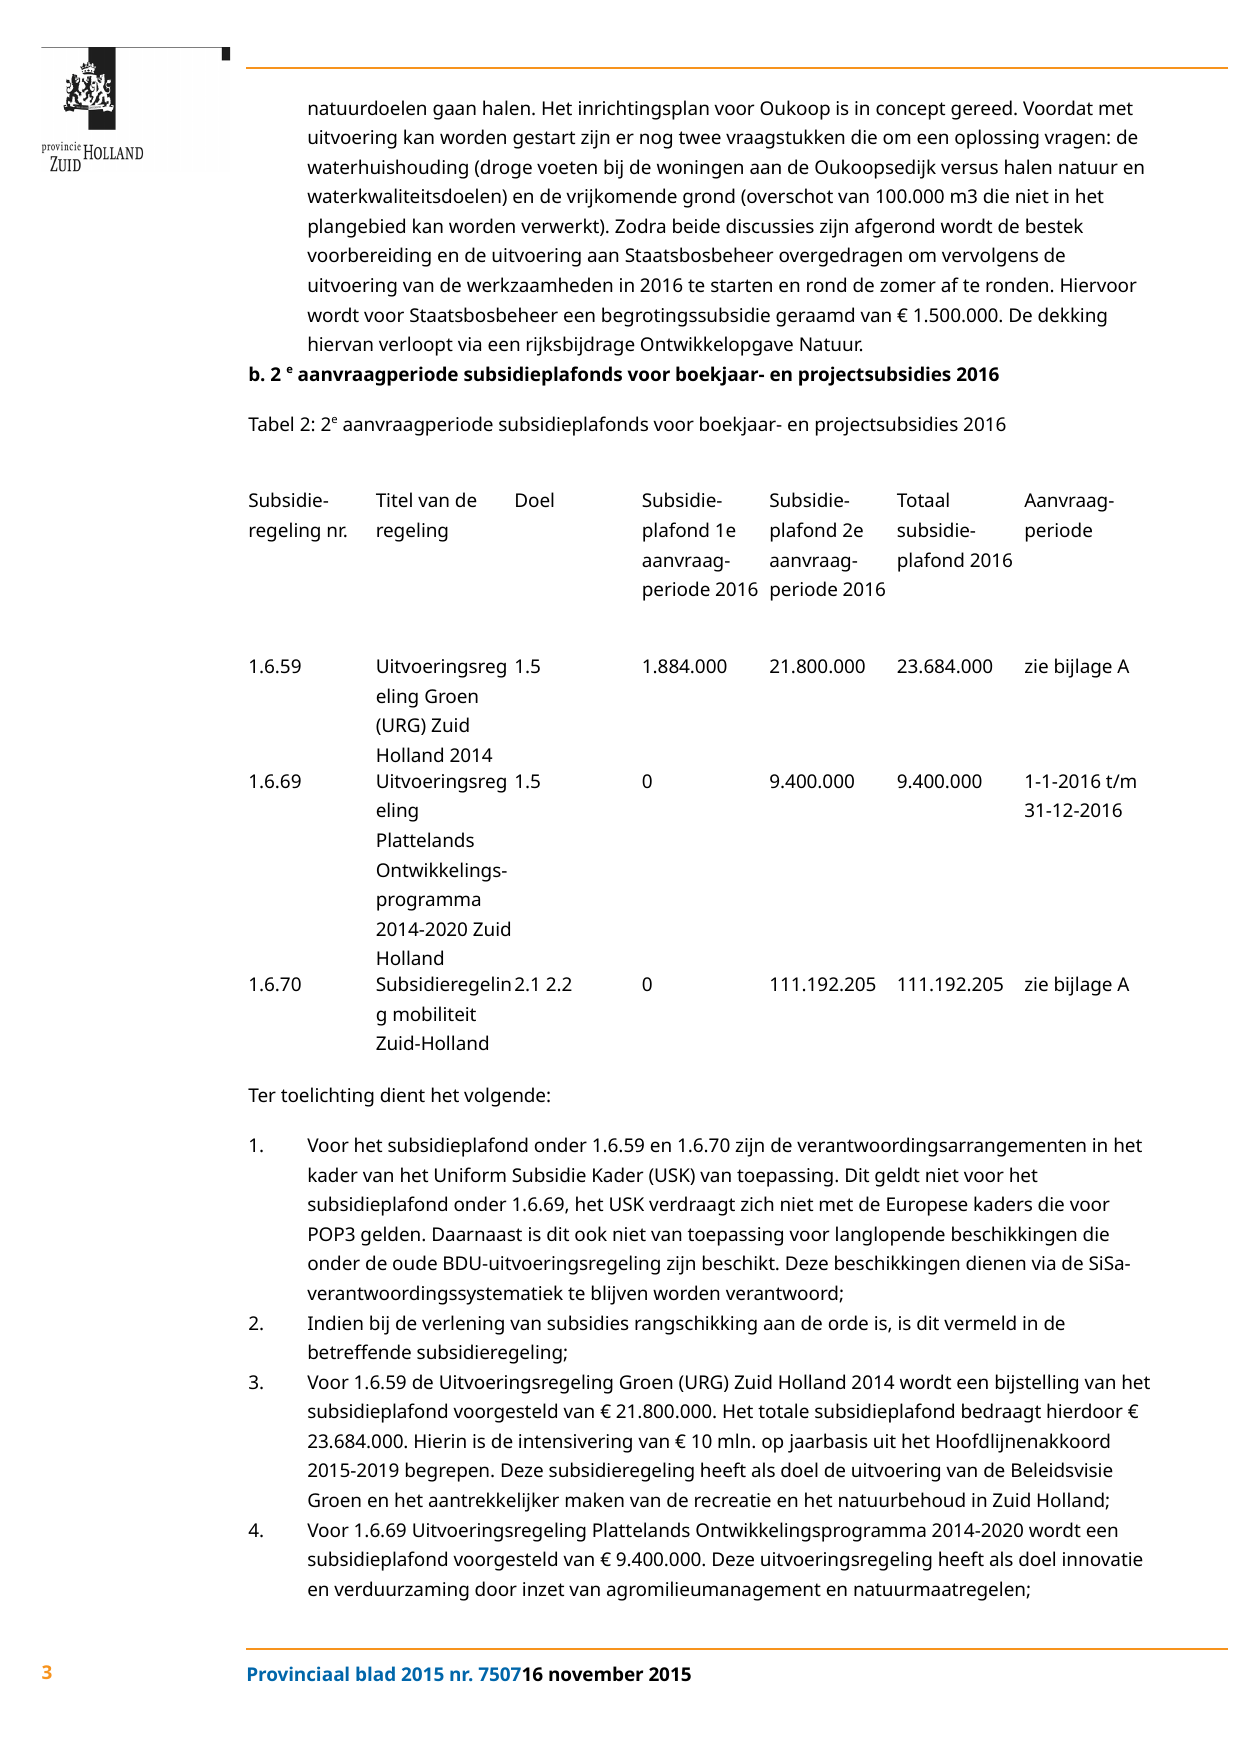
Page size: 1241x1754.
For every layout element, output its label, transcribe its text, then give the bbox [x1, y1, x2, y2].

table_cell 1.6.59 [248, 654, 376, 768]
table_cell [514, 628, 642, 653]
table_cell [642, 602, 769, 628]
table_cell 1.6.69 [248, 768, 376, 971]
table_cell 1.6.70 [248, 971, 376, 1056]
table_cell 1.884.000 [642, 654, 769, 768]
list Voor 1.6.69 Uitvoeringsregeling Plattelands Ontwikkelingsprogramma 2014-2020 wordt een subsidieplafond voorgesteld van € 9.400.000. Deze uitvoeringsregeling heeft als doel innovatie en verduurzaming door inzet van agromilieumanagement en natuurmaatregelen; [248, 1517, 1152, 1602]
table_cell Subsidieregeling mobiliteit Zuid-Holland [376, 971, 514, 1056]
table_cell 111.192.205 [897, 971, 1024, 1056]
table_cell 9.400.000 [769, 768, 897, 971]
table_header Titel van de regeling [376, 488, 514, 602]
list Indien bij de verlening van subsidies rangschikking aan de orde is, is dit vermeld in de betreffende subsidieregeling; [248, 1310, 1152, 1365]
table_cell [248, 602, 376, 628]
table_cell 1.5 [514, 654, 642, 768]
table_header Subsidie-regeling nr. [248, 488, 376, 602]
table_cell [642, 628, 769, 653]
table_cell [897, 628, 1024, 653]
table_cell [376, 628, 514, 653]
table_cell [1024, 628, 1152, 653]
table_header Totaal subsidie-plafond 2016 [897, 488, 1024, 602]
table_cell 1-1-2016 t/m 31-12-2016 [1024, 768, 1152, 971]
table_cell [1024, 602, 1152, 628]
table_cell 21.800.000 [769, 654, 897, 768]
table_cell Uitvoeringsregeling Groen (URG) Zuid Holland 2014 [376, 654, 514, 768]
table_header Aanvraag-periode [1024, 488, 1152, 602]
table_cell 0 [642, 971, 769, 1056]
table_cell Uitvoeringsregeling Plattelands Ontwikkelings-programma 2014-2020 Zuid Holland [376, 768, 514, 971]
table_header Subsidie-plafond 2e aanvraag-periode 2016 [769, 488, 897, 602]
table_cell [897, 602, 1024, 628]
table_header Subsidie-plafond 1e aanvraag-periode 2016 [642, 488, 769, 602]
table_cell zie bijlage A [1024, 654, 1152, 768]
table_cell 9.400.000 [897, 768, 1024, 971]
table_cell [769, 602, 897, 628]
list Voor 1.6.59 de Uitvoeringsregeling Groen (URG) Zuid Holland 2014 wordt een bijstelling van het subsidieplafond voorgesteld van € 21.800.000. Het totale subsidieplafond bedraagt hierdoor € 23.684.000. Hierin is de intensivering van € 10 mln. op jaarbasis uit het Hoofdlijnenakkoord 2015-2019 begrepen. Deze subsidieregeling heeft als doel de uitvoering van de Beleidsvisie Groen en het aantrekkelijker maken van de recreatie en het natuurbehoud in Zuid Holland; [248, 1369, 1152, 1513]
table_cell 0 [642, 768, 769, 971]
list natuurdoelen gaan halen. Het inrichtingsplan voor Oukoop is in concept gereed. Voordat met uitvoering kan worden gestart zijn er nog twee vraagstukken die om een oplossing vragen: de waterhuishouding (droge voeten bij de woningen aan de Oukoopsedijk versus halen natuur en waterkwaliteitsdoelen) en de vrijkomende grond (overschot van 100.000 m3 die niet in het plangebied kan worden verwerkt). Zodra beide discussies zijn afgerond wordt de bestek voorbereiding en de uitvoering aan Staatsbosbeheer overgedragen om vervolgens de uitvoering van de werkzaamheden in 2016 te starten en rond de zomer af te ronden. Hiervoor wordt voor Staatsbosbeheer een begrotingssubsidie geraamd van € 1.500.000. De dekking hiervan verloopt via een rijksbijdrage Ontwikkelopgave Natuur. [248, 95, 1152, 357]
table_cell [514, 602, 642, 628]
text b. 2 e aanvraagperiode subsidieplafonds voor boekjaar- en projectsubsidies 2016 [248, 361, 1152, 387]
table_cell 1.5 [514, 768, 642, 971]
table_cell 2.1 2.2 [514, 971, 642, 1056]
table_cell [769, 628, 897, 653]
table_cell [248, 628, 376, 653]
text Tabel 2: 2e aanvraagperiode subsidieplafonds voor boekjaar- en projectsubsidies 2016 [248, 411, 1152, 437]
table_cell 23.684.000 [897, 654, 1024, 768]
table_header Doel [514, 488, 642, 602]
table_cell 111.192.205 [769, 971, 897, 1056]
table_cell zie bijlage A [1024, 971, 1152, 1056]
text Ter toelichting dient het volgende: [248, 1082, 1152, 1108]
table_cell [376, 602, 514, 628]
picture [41, 47, 231, 172]
list Voor het subsidieplafond onder 1.6.59 en 1.6.70 zijn de verantwoordingsarrangementen in het kader van het Uniform Subsidie Kader (USK) van toepassing. Dit geldt niet voor het subsidieplafond onder 1.6.69, het USK verdraagt zich niet met de Europese kaders die voor POP3 gelden. Daarnaast is dit ook niet van toepassing voor langlopende beschikkingen die onder de oude BDU-uitvoeringsregeling zijn beschikt. Deze beschikkingen dienen via de SiSa-verantwoordingssystematiek te blijven worden verantwoord; [248, 1132, 1152, 1306]
